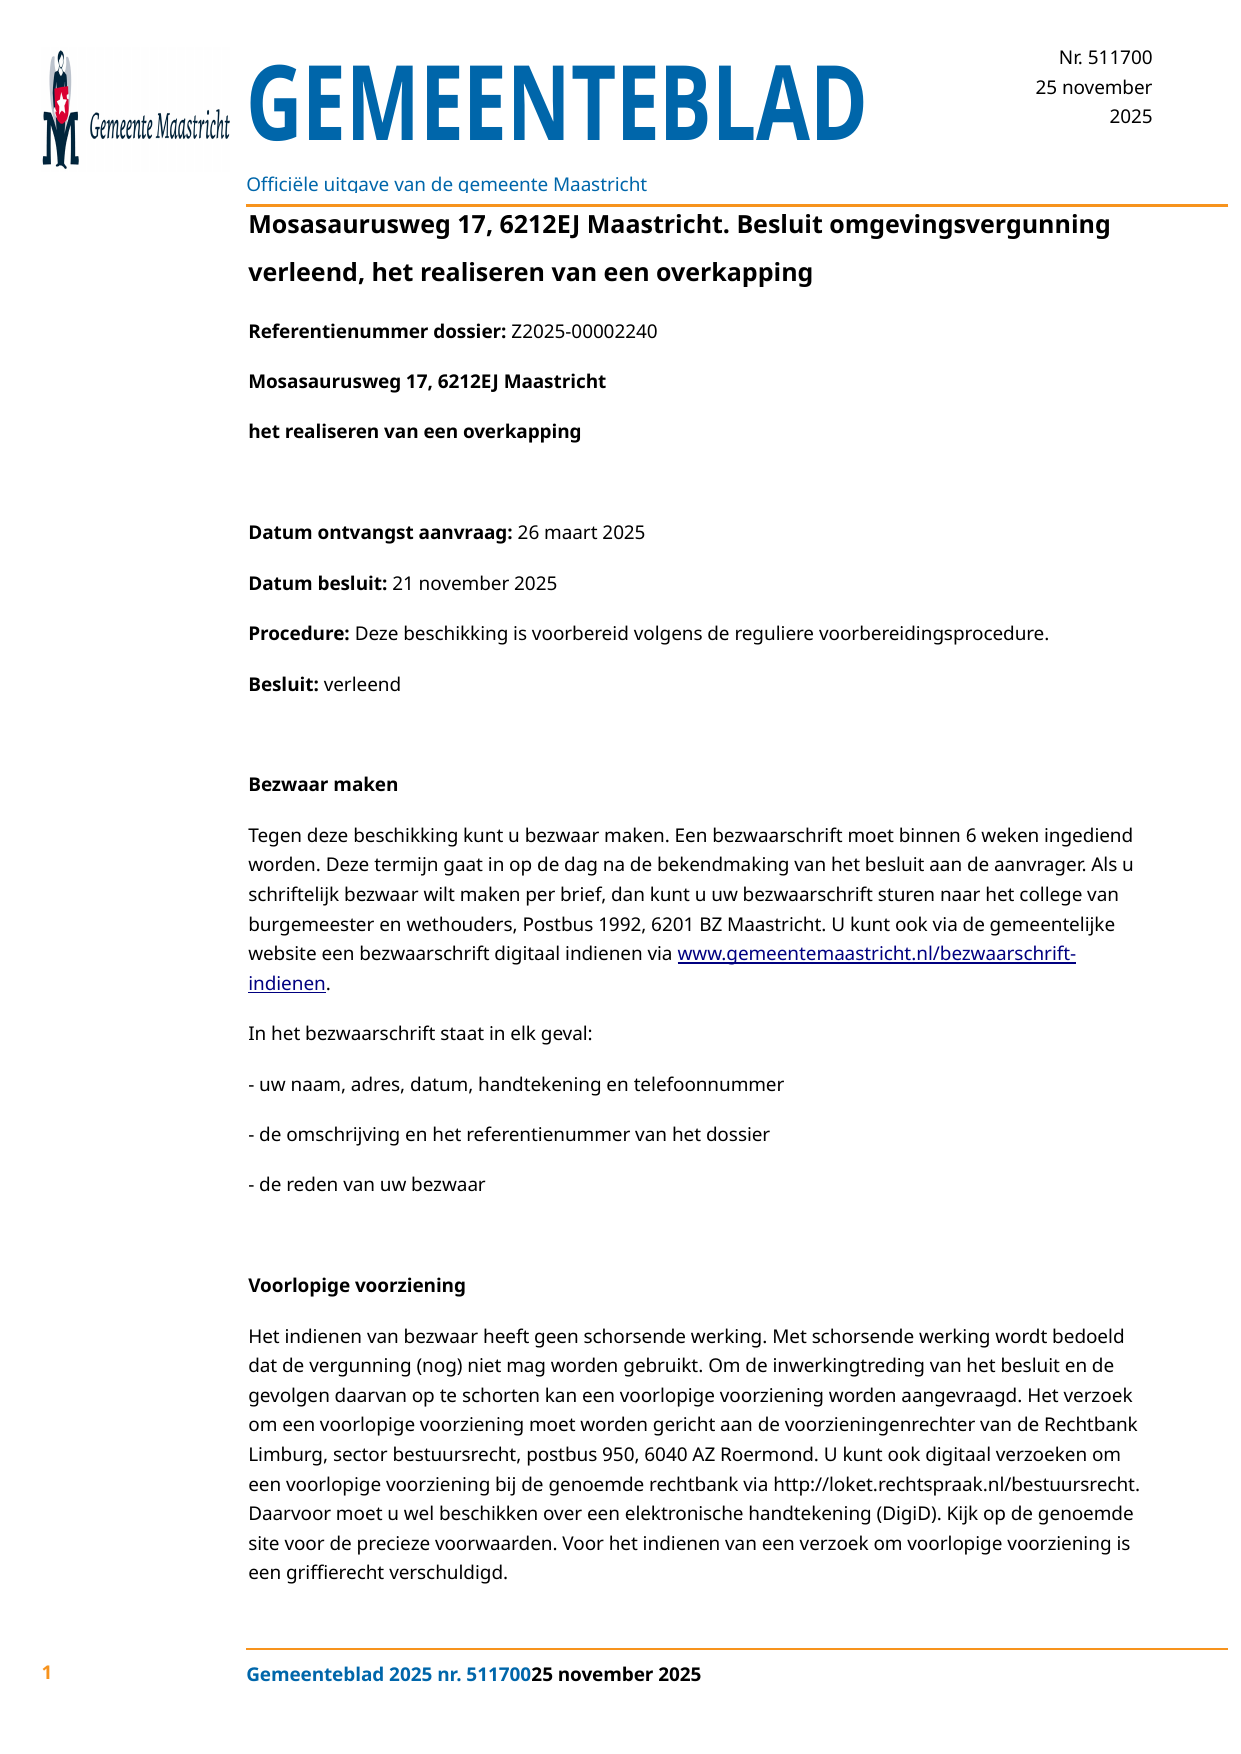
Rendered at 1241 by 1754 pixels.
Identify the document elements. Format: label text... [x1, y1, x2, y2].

text Procedure: Deze beschikking is voorbereid volgens de reguliere voorbereidingsprocedure. [248, 620, 1152, 646]
text - de omschrijving en het referentienummer van het dossier [248, 1121, 1152, 1147]
text Besluit: verleend [248, 671, 1152, 697]
text Tegen deze beschikking kunt u bezwaar maken. Een bezwaarschrift moet binnen 6 weken ingediend worden. Deze termijn gaat in op de dag na de bekendmaking van het besluit aan de aanvrager. Als u schriftelijk bezwaar wilt maken per brief, dan kunt u uw bezwaarschrift sturen naar het college van burgemeester en wethouders, Postbus 1992, 6201 BZ Maastricht. U kunt ook via de gemeentelijke website een bezwaarschrift digitaal indienen via www.gemeentemaastricht.nl/bezwaarschrift-indienen. [248, 822, 1152, 996]
text Bezwaar maken [248, 772, 1152, 797]
text Mosasaurusweg 17, 6212EJ Maastricht [248, 368, 1152, 394]
text het realiseren van een overkapping [248, 419, 1152, 444]
text Het indienen van bezwaar heeft geen schorsende werking. Met schorsende werking wordt bedoeld dat de vergunning (nog) niet mag worden gebruikt. Om de inwerkingtreding van het besluit en de gevolgen daarvan op te schorten kan een voorlopige voorziening worden aangevraagd. Het verzoek om een voorlopige voorziening moet worden gericht aan de voorzieningenrechter van de Rechtbank Limburg, sector bestuursrecht, postbus 950, 6040 AZ Roermond. U kunt ook digitaal verzoeken om een voorlopige voorziening bij de genoemde rechtbank via http://loket.rechtspraak.nl/bestuursrecht. Daarvoor moet u wel beschikken over een elektronische handtekening (DigiD). Kijk op de genoemde site voor de precieze voorwaarden. Voor het indienen van een verzoek om voorlopige voorziening is een griffierecht verschuldigd. [248, 1323, 1152, 1585]
text Datum besluit: 21 november 2025 [248, 570, 1152, 596]
text Datum ontvangst aanvraag: 26 maart 2025 [248, 519, 1152, 545]
picture [41, 47, 231, 172]
text - de reden van uw bezwaar [248, 1172, 1152, 1197]
text In het bezwaarschrift staat in elk geval: [248, 1020, 1152, 1046]
text Voorlopige voorziening [248, 1272, 1152, 1298]
text Referentienummer dossier: Z2025-00002240 [248, 318, 1152, 344]
text Mosasaurusweg 17, 6212EJ Maastricht. Besluit omgevingsvergunning verleend, het realiseren van een overkapping [248, 207, 1152, 288]
text - uw naam, adres, datum, handtekening en telefoonnummer [248, 1071, 1152, 1097]
